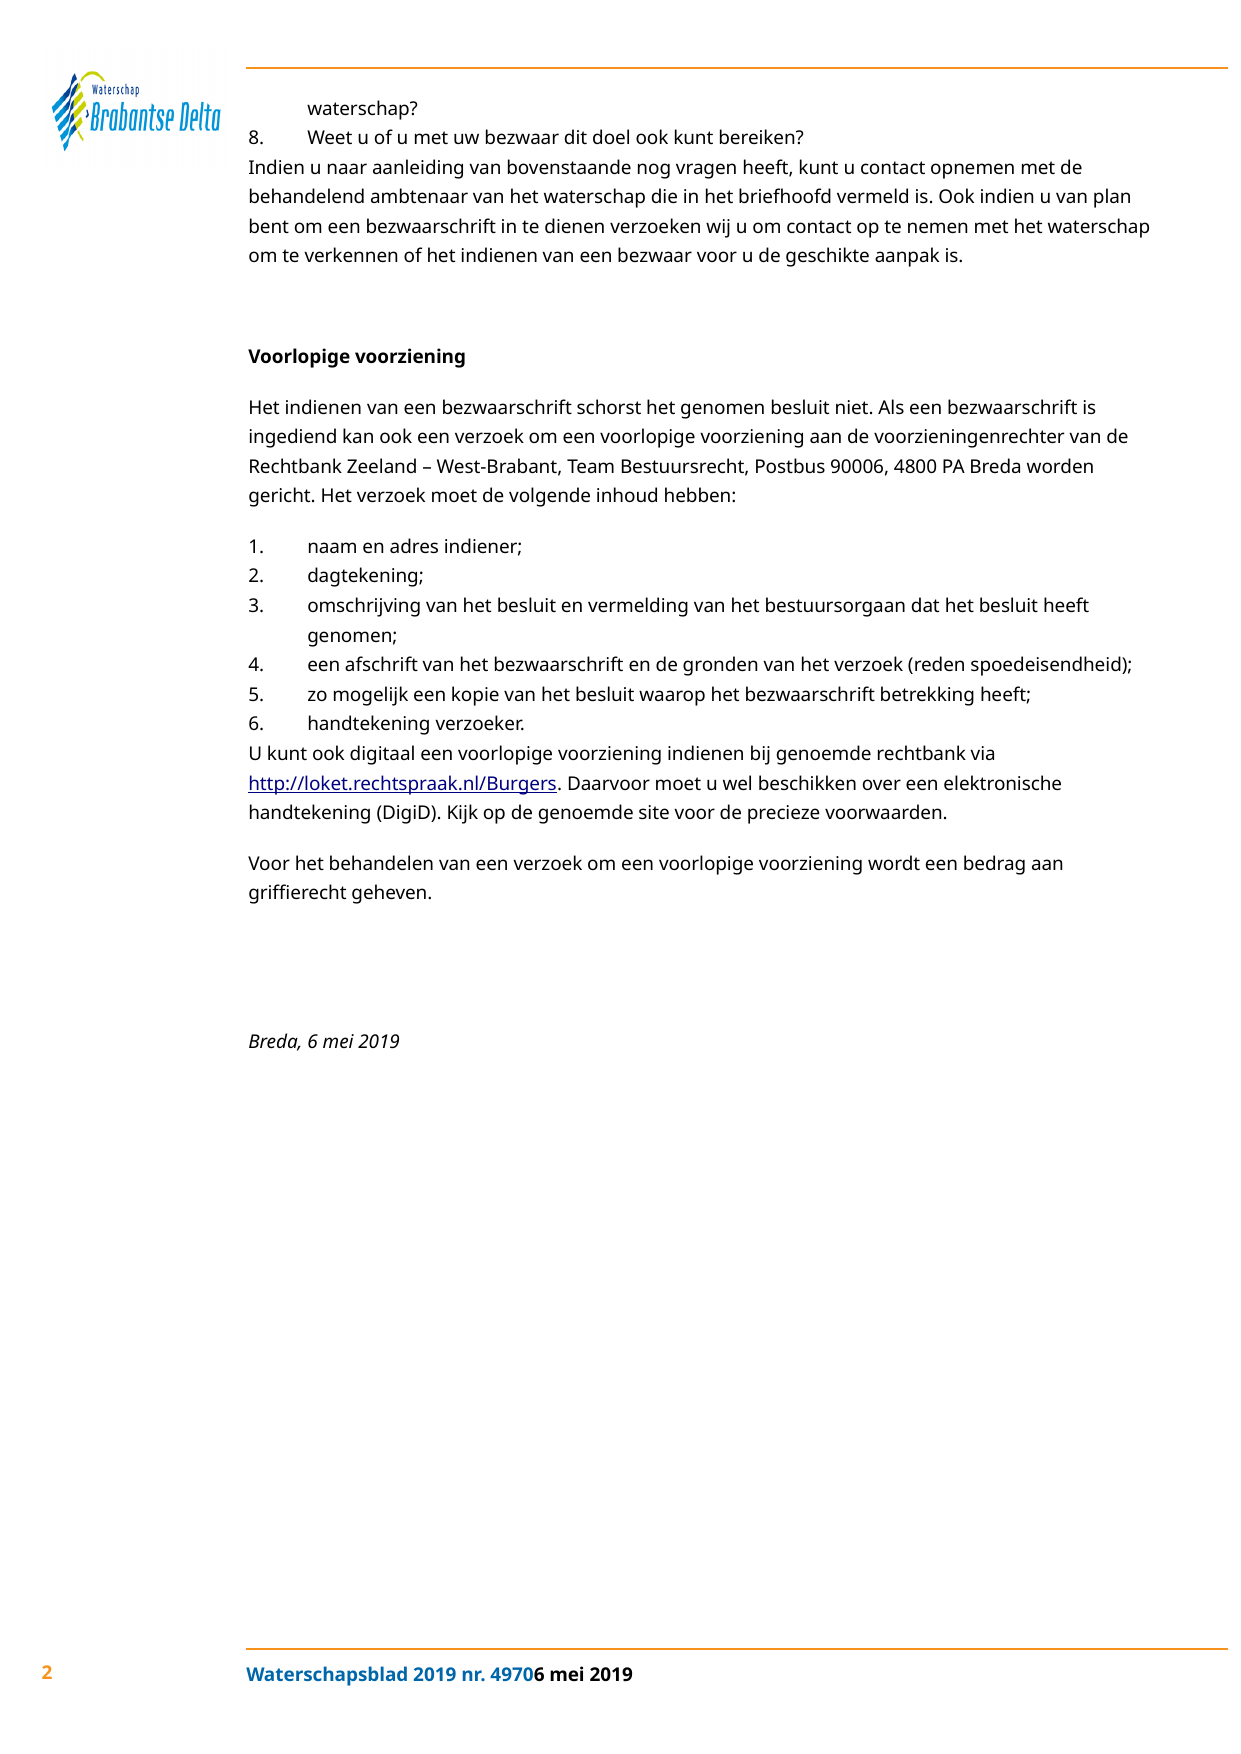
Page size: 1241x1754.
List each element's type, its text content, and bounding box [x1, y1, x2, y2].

list handtekening verzoeker. [248, 711, 1152, 736]
text Het indienen van een bezwaarschrift schorst het genomen besluit niet. Als een bezwaarschrift is ingediend kan ook een verzoek om een voorlopige voorziening aan de voorzieningenrechter van de Rechtbank Zeeland – West-Brabant, Team Bestuursrecht, Postbus 90006, 4800 PA Breda worden gericht. Het verzoek moet de volgende inhoud hebben: [248, 394, 1152, 508]
picture [41, 47, 231, 172]
text Voor het behandelen van een verzoek om een voorlopige voorziening wordt een bedrag aan griffierecht geheven. [248, 850, 1152, 905]
text Breda, 6 mei 2019 [248, 1028, 1152, 1054]
text U kunt ook digitaal een voorlopige voorziening indienen bij genoemde rechtbank via http://loket.rechtspraak.nl/Burgers. Daarvoor moet u wel beschikken over een elektronische handtekening (DigiD). Kijk op de genoemde site voor de precieze voorwaarden. [248, 740, 1152, 825]
list naam en adres indiener; [248, 533, 1152, 559]
list Weet u of u met uw bezwaar dit doel ook kunt bereiken? [248, 124, 1152, 150]
text Indien u naar aanleiding van bovenstaande nog vragen heeft, kunt u contact opnemen met de behandelend ambtenaar van het waterschap die in het briefhoofd vermeld is. Ook indien u van plan bent om een bezwaarschrift in te dienen verzoeken wij u om contact op te nemen met het waterschap om te verkennen of het indienen van een bezwaar voor u de geschikte aanpak is. [248, 154, 1152, 268]
list dagtekening; [248, 563, 1152, 588]
list een afschrift van het bezwaarschrift en de gronden van het verzoek (reden spoedeisendheid); [248, 651, 1152, 677]
list omschrijving van het besluit en vermelding van het bestuursorgaan dat het besluit heeft genomen; [248, 592, 1152, 648]
list waterschap? [248, 95, 1152, 121]
list zo mogelijk een kopie van het besluit waarop het bezwaarschrift betrekking heeft; [248, 681, 1152, 707]
text Voorlopige voorziening [248, 343, 1152, 369]
